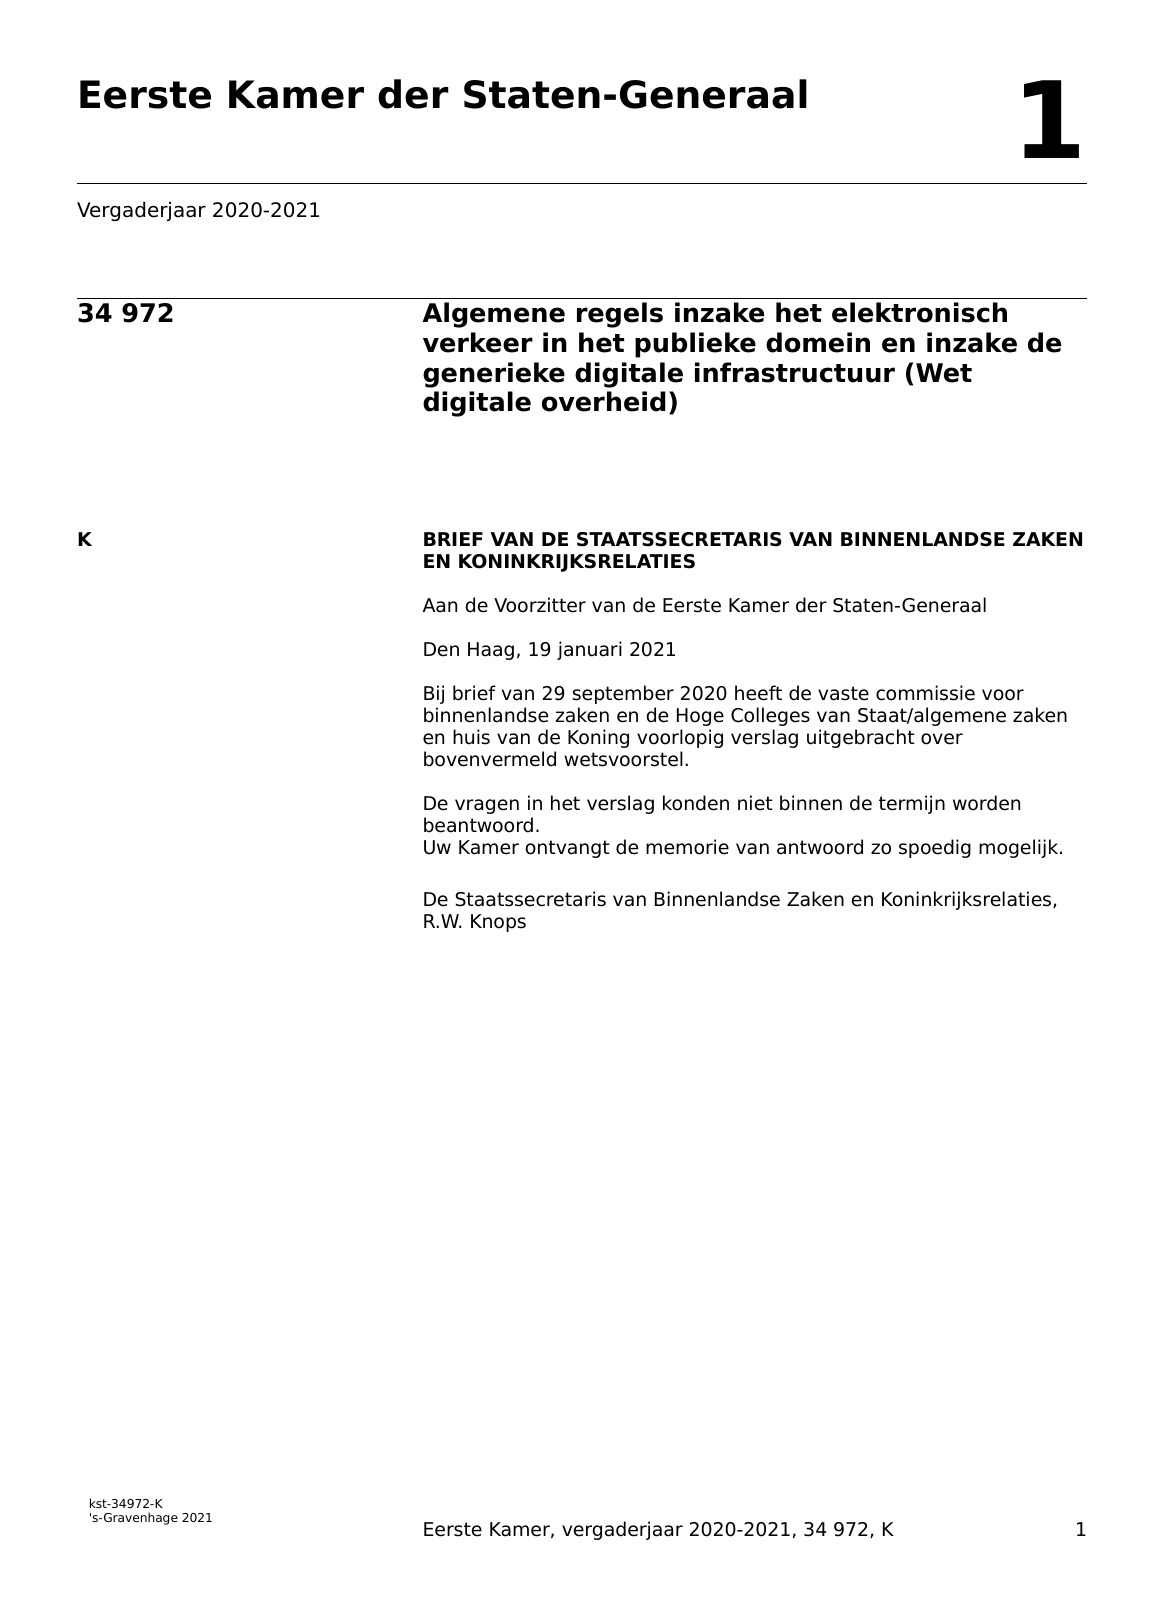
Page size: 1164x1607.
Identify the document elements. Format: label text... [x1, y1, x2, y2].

subtitle K BRIEF VAN DE STAATSSECRETARIS VAN BINNENLANDSE ZAKEN EN KONINKRIJKSRELATIES [77, 529, 1087, 573]
text Bij brief van 29 september 2020 heeft de vaste commissie voor binnenlandse zaken en de Hoge Colleges van Staat/algemene zaken en huis van de Koning voorlopig verslag uitgebracht over bovenvermeld wetsvoorstel. [422, 683, 1087, 771]
text Aan de Voorzitter van de Eerste Kamer der Staten-Generaal [422, 595, 1087, 617]
text De vragen in het verslag konden niet binnen de termijn worden beantwoord. [422, 793, 1087, 837]
table_header Eerste Kamer der Staten-Generaal [77, 59, 886, 183]
table_cell Vergaderjaar 2020-2021 [77, 184, 1087, 298]
text 's-Gravenhage 2021 [88, 1511, 323, 1525]
subtitle 34 972 Algemene regels inzake het elektronisch verkeer in het publieke domein en inzake de generieke digitale infrastructuur (Wet digitale overheid) [77, 299, 1087, 418]
text Den Haag, 19 januari 2021 [422, 639, 1087, 661]
text De Staatssecretaris van Binnenlandse Zaken en Koninkrijksrelaties, R.W. Knops [422, 889, 1087, 933]
table_header 1 [886, 59, 1087, 183]
text Uw Kamer ontvangt de memorie van antwoord zo spoedig mogelijk. [422, 837, 1087, 859]
text kst-34972-K [88, 1497, 323, 1511]
